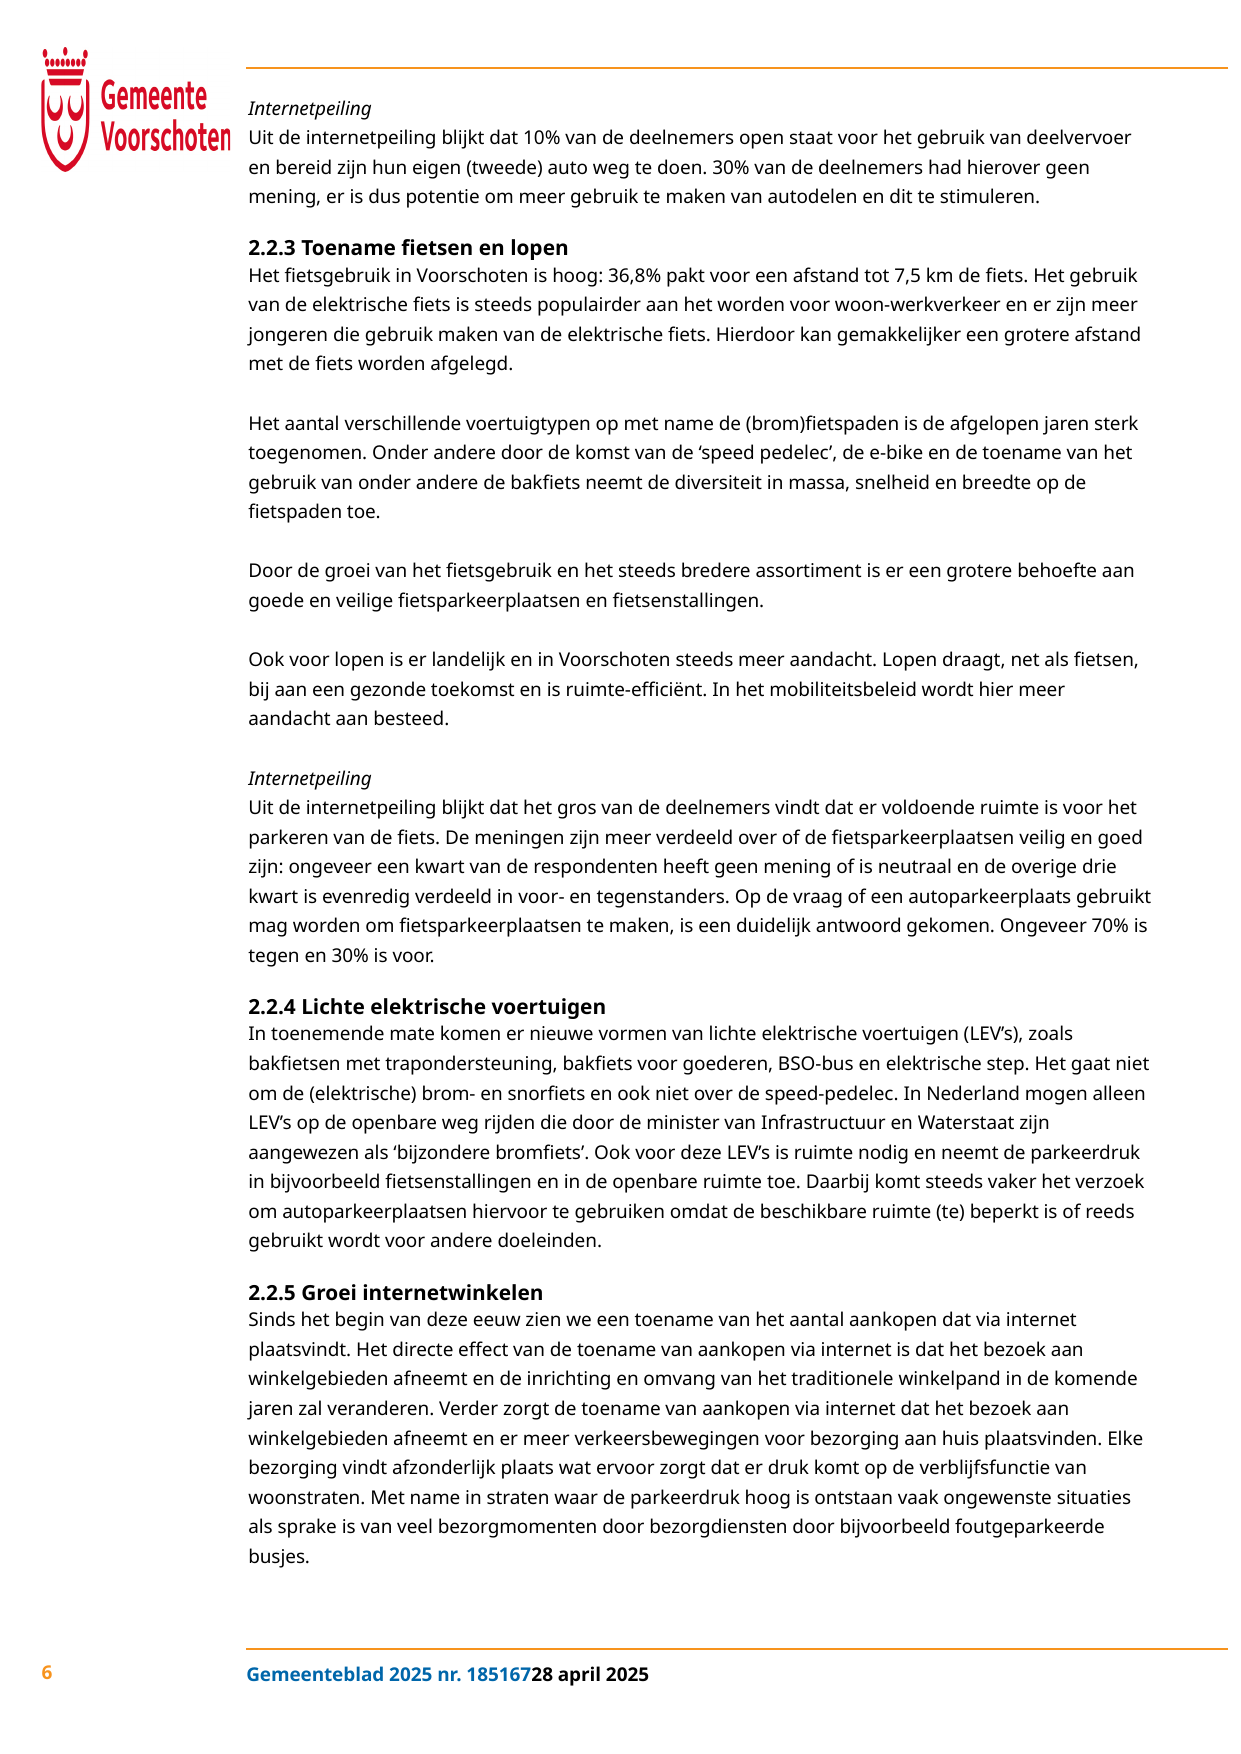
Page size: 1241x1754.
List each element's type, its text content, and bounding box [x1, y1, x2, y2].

text In toenemende mate komen er nieuwe vormen van lichte elektrische voertuigen (LEV’s), zoals bakfietsen met trapondersteuning, bakfiets voor goederen, BSO-bus en elektrische step. Het gaat niet om de (elektrische) brom- en snorfiets en ook niet over de speed-pedelec. In Nederland mogen alleen LEV’s op de openbare weg rijden die door de minister van Infrastructuur en Waterstaat zijn aangewezen als ‘bijzondere bromfiets’. Ook voor deze LEV’s is ruimte nodig en neemt de parkeerdruk in bijvoorbeeld fietsenstallingen en in de openbare ruimte toe. Daarbij komt steeds vaker het verzoek om autoparkeerplaatsen hiervoor te gebruiken omdat de beschikbare ruimte (te) beperkt is of reeds gebruikt wordt voor andere doeleinden. [248, 1021, 1152, 1253]
text Door de groei van het fietsgebruik en het steeds bredere assortiment is er een grotere behoefte aan goede en veilige fietsparkeerplaatsen en fietsenstallingen. [248, 558, 1152, 613]
text Het fietsgebruik in Voorschoten is hoog: 36,8% pakt voor een afstand tot 7,5 km de fiets. Het gebruik van de elektrische fiets is steeds populairder aan het worden voor woon-werkverkeer en er zijn meer jongeren die gebruik maken van de elektrische fiets. Hierdoor kan gemakkelijker een grotere afstand met de fiets worden afgelegd. [248, 262, 1152, 376]
table_header Internetpeiling Uit de internetpeiling blijkt dat het gros van de deelnemers vindt dat er voldoende ruimte is voor het parkeren van de fiets. De meningen zijn meer verdeeld over of de fietsparkeerplaatsen veilig en goed zijn: ongeveer een kwart van de respondenten heeft geen mening of is neutraal en de overige drie kwart is evenredig verdeeld in voor- en tegenstanders. Op de vraag of een autoparkeerplaats gebruikt mag worden om fietsparkeerplaatsen te maken, is een duidelijk antwoord gekomen. Ongeveer 70% is tegen en 30% is voor. [248, 765, 1152, 968]
text 2.2.3 Toename fietsen en lopen [248, 233, 1152, 262]
text 2.2.5 Groei internetwinkelen [248, 1278, 1152, 1306]
picture [41, 47, 231, 172]
text Het aantal verschillende voertuigtypen op met name de (brom)fietspaden is de afgelopen jaren sterk toegenomen. Onder andere door de komst van de ‘speed pedelec’, de e-bike en de toename van het gebruik van onder andere de bakfiets neemt de diversiteit in massa, snelheid en breedte op de fietspaden toe. [248, 410, 1152, 524]
text Sinds het begin van deze eeuw zien we een toename van het aantal aankopen dat via internet plaatsvindt. Het directe effect van de toename van aankopen via internet is dat het bezoek aan winkelgebieden afneemt en de inrichting en omvang van het traditionele winkelpand in de komende jaren zal veranderen. Verder zorgt de toename van aankopen via internet dat het bezoek aan winkelgebieden afneemt en er meer verkeersbewegingen voor bezorging aan huis plaatsvinden. Elke bezorging vindt afzonderlijk plaats wat ervoor zorgt dat er druk komt op de verblijfsfunctie van woonstraten. Met name in straten waar de parkeerdruk hoog is ontstaan vaak ongewenste situaties als sprake is van veel bezorgmomenten door bezorgdiensten door bijvoorbeeld foutgeparkeerde busjes. [248, 1306, 1152, 1569]
table_header Internetpeiling Uit de internetpeiling blijkt dat 10% van de deelnemers open staat voor het gebruik van deelvervoer en bereid zijn hun eigen (tweede) auto weg te doen. 30% van de deelnemers had hierover geen mening, er is dus potentie om meer gebruik te maken van autodelen en dit te stimuleren. [248, 95, 1152, 209]
text 2.2.4 Lichte elektrische voertuigen [248, 992, 1152, 1021]
text Ook voor lopen is er landelijk en in Voorschoten steeds meer aandacht. Lopen draagt, net als fietsen, bij aan een gezonde toekomst en is ruimte-efficiënt. In het mobiliteitsbeleid wordt hier meer aandacht aan besteed. [248, 646, 1152, 731]
